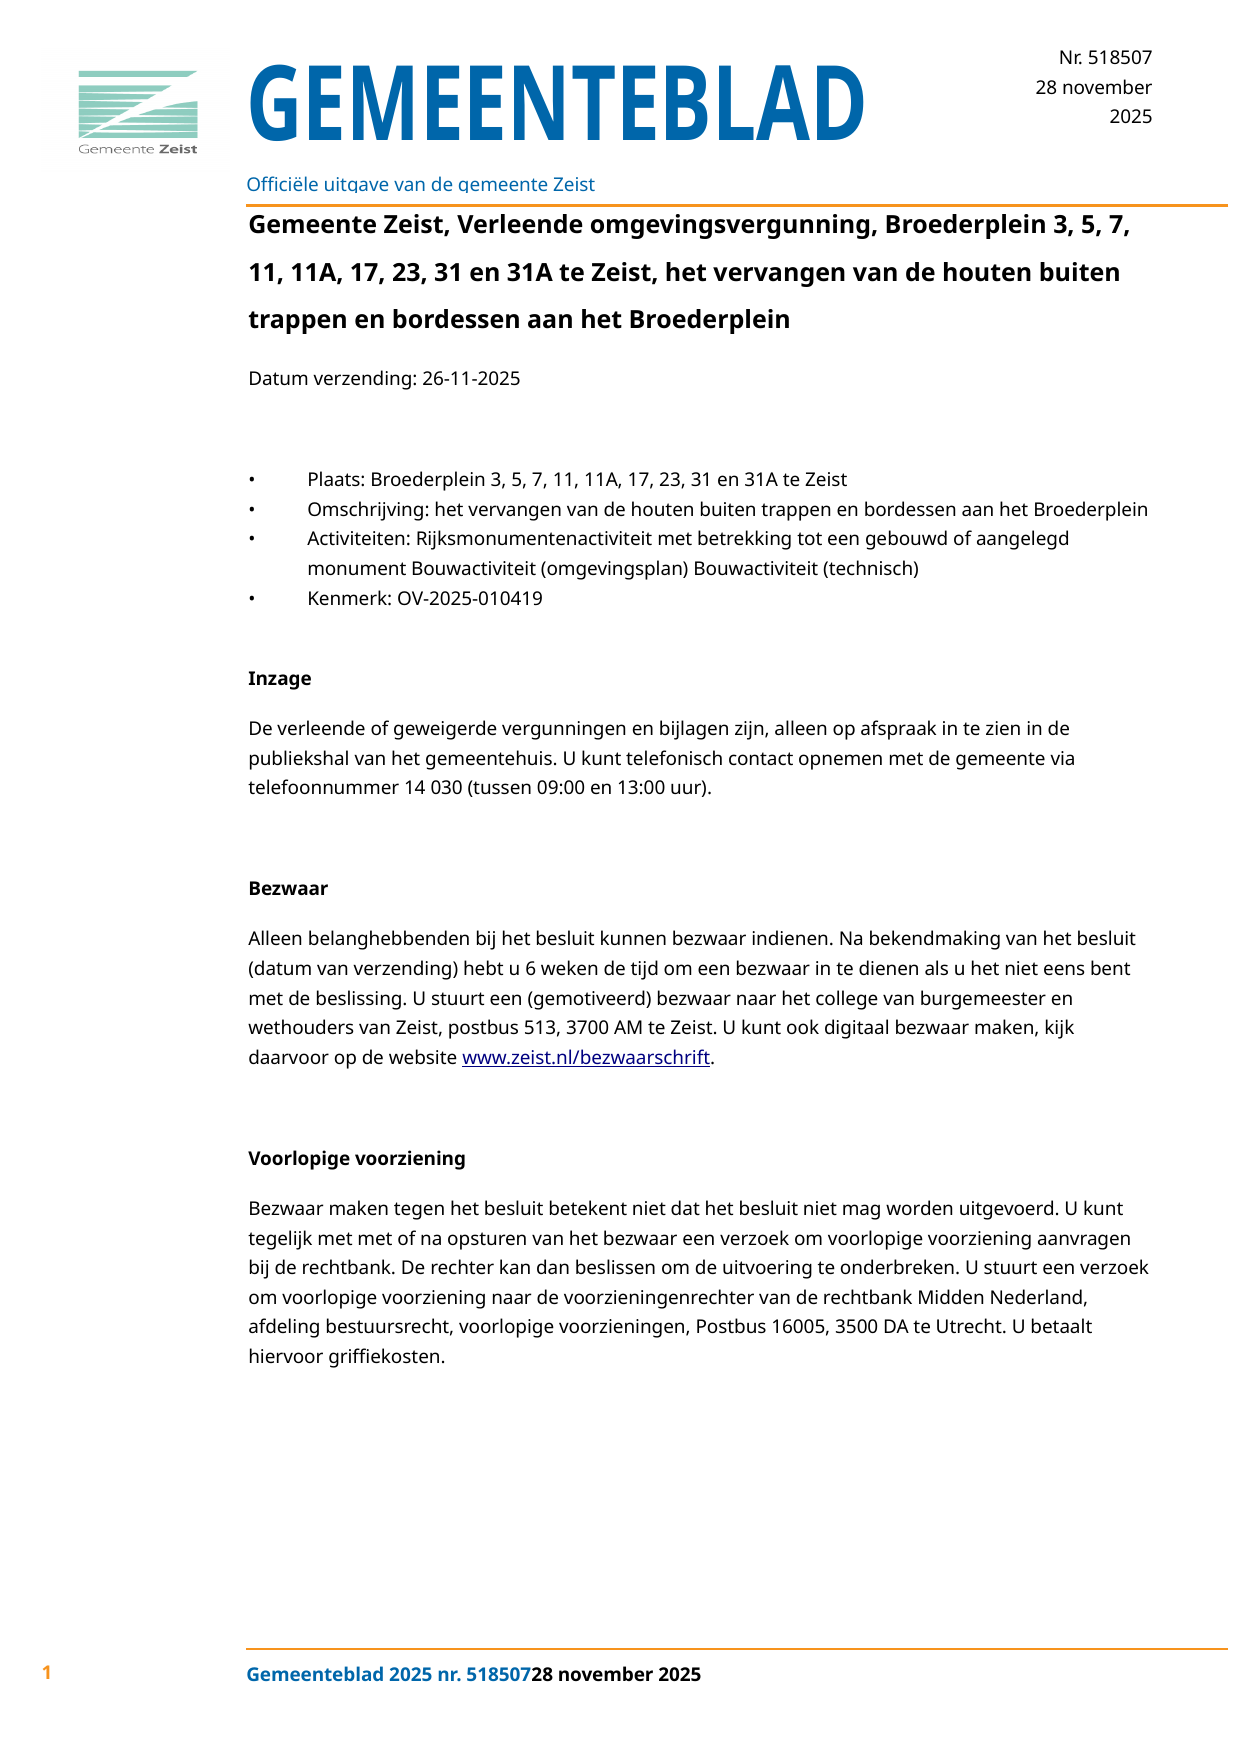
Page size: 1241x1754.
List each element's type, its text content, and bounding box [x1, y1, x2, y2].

list Activiteiten: Rijksmonumentenactiviteit met betrekking tot een gebouwd of aangelegd monument Bouwactiviteit (omgevingsplan) Bouwactiviteit (technisch) [248, 526, 1152, 581]
text Bezwaar [248, 875, 1152, 901]
list Omschrijving: het vervangen van de houten buiten trappen en bordessen aan het Broederplein [248, 496, 1152, 522]
text Gemeente Zeist, Verleende omgevingsvergunning, Broederplein 3, 5, 7, 11, 11A, 17, 23, 31 en 31A te Zeist, het vervangen van de houten buiten trappen en bordessen aan het Broederplein [248, 207, 1152, 336]
text De verleende of geweigerde vergunningen en bijlagen zijn, alleen op afspraak in te zien in de publiekshal van het gemeentehuis. U kunt telefonisch contact opnemen met de gemeente via telefoonnummer 14 030 (tussen 09:00 en 13:00 uur). [248, 715, 1152, 800]
text Voorlopige voorziening [248, 1145, 1152, 1170]
text Inzage [248, 665, 1152, 690]
text Bezwaar maken tegen het besluit betekent niet dat het besluit niet mag worden uitgevoerd. U kunt tegelijk met met of na opsturen van het bezwaar een verzoek om voorlopige voorziening aanvragen bij de rechtbank. De rechter kan dan beslissen om de uitvoering te onderbreken. U stuurt een verzoek om voorlopige voorziening naar de voorzieningenrechter van de rechtbank Midden Nederland, afdeling bestuursrecht, voorlopige voorzieningen, Postbus 16005, 3500 DA te Utrecht. U betaalt hiervoor griffiekosten. [248, 1195, 1152, 1369]
list Plaats: Broederplein 3, 5, 7, 11, 11A, 17, 23, 31 en 31A te Zeist [248, 466, 1152, 492]
text Alleen belanghebbenden bij het besluit kunnen bezwaar indienen. Na bekendmaking van het besluit (datum van verzending) hebt u 6 weken de tijd om een bezwaar in te dienen als u het niet eens bent met de beslissing. U stuurt een (gemotiveerd) bezwaar naar het college van burgemeester en wethouders van Zeist, postbus 513, 3700 AM te Zeist. U kunt ook digitaal bezwaar maken, kijk daarvoor op de website www.zeist.nl/bezwaarschrift. [248, 926, 1152, 1069]
list Kenmerk: OV-2025-010419 [248, 585, 1152, 610]
picture [41, 47, 231, 172]
text Datum verzending: 26-11-2025 [248, 366, 1152, 391]
